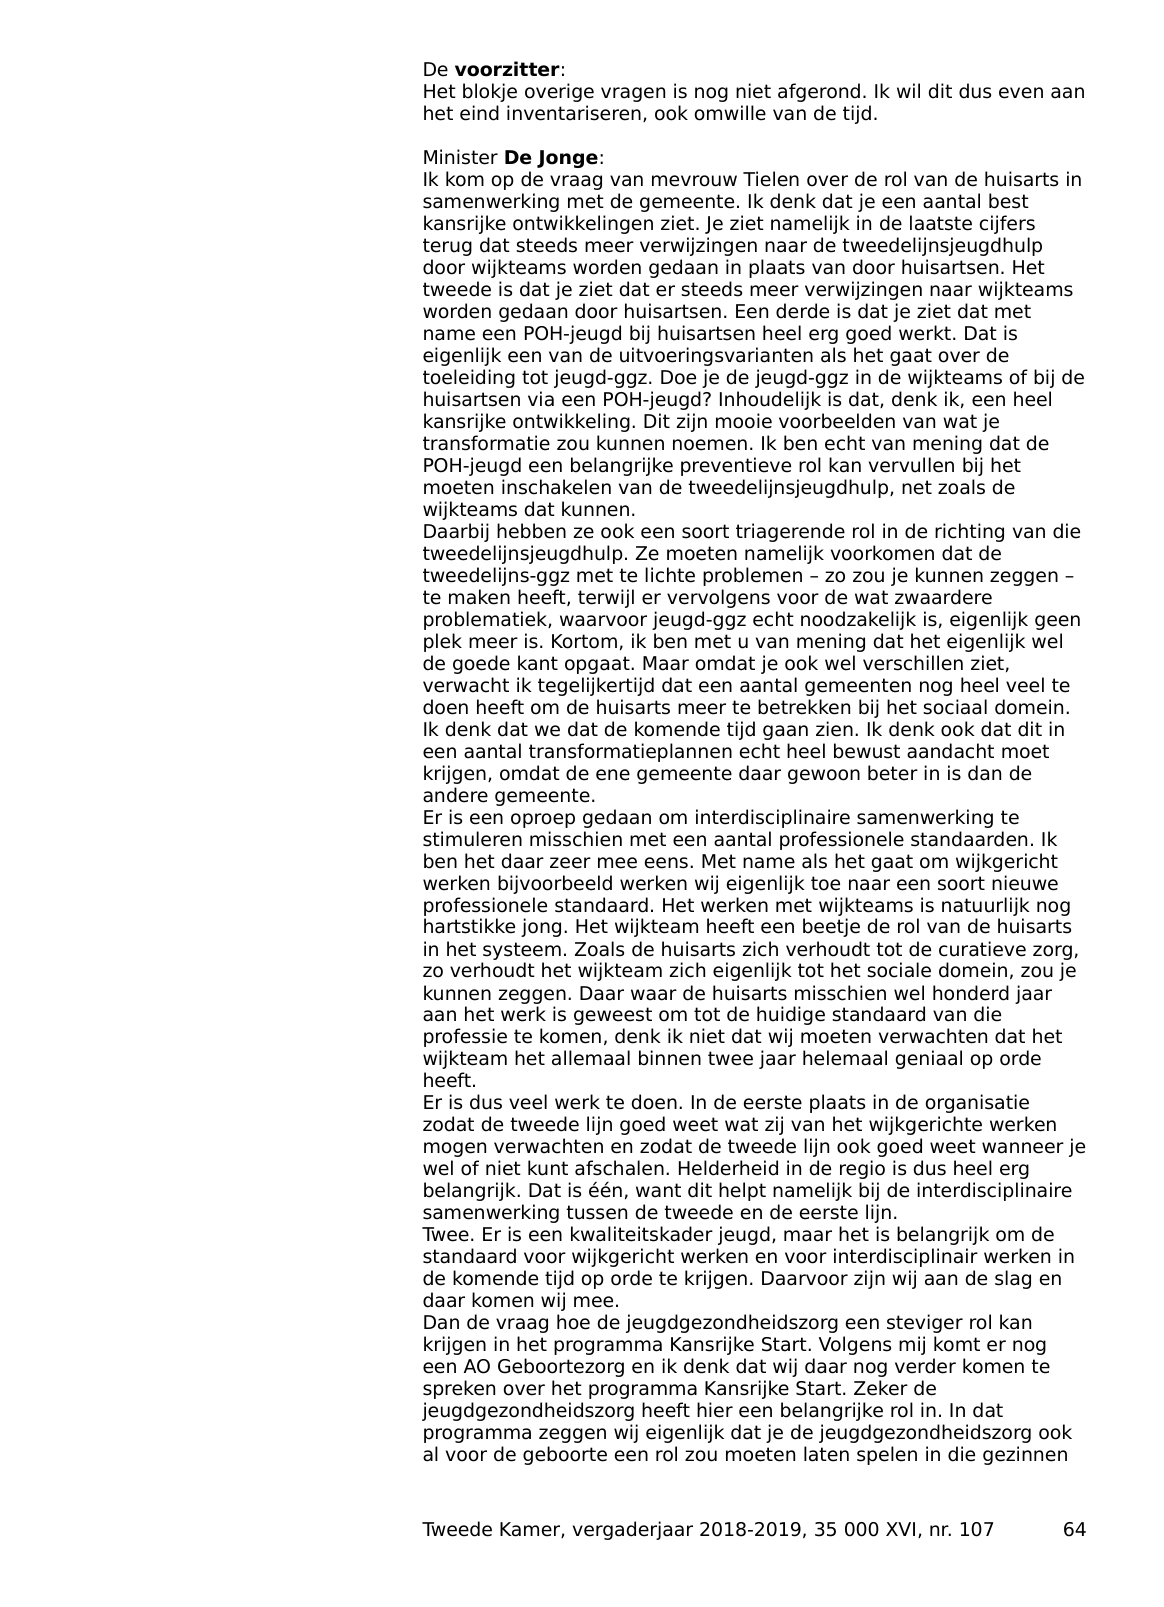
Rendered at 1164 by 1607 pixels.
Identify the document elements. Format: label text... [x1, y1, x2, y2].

text Ik kom op de vraag van mevrouw Tielen over de rol van de huisarts in samenwerking met de gemeente. Ik denk dat je een aantal best kansrijke ontwikkelingen ziet. Je ziet namelijk in de laatste cijfers terug dat steeds meer verwijzingen naar de tweedelijnsjeugdhulp door wijkteams worden gedaan in plaats van door huisartsen. Het tweede is dat je ziet dat er steeds meer verwijzingen naar wijkteams worden gedaan door huisartsen. Een derde is dat je ziet dat met name een POH-jeugd bij huisartsen heel erg goed werkt. Dat is eigenlijk een van de uitvoeringsvarianten als het gaat over de toeleiding tot jeugd-ggz. Doe je de jeugd-ggz in de wijkteams of bij de huisartsen via een POH-jeugd? Inhoudelijk is dat, denk ik, een heel kansrijke ontwikkeling. Dit zijn mooie voorbeelden van wat je transformatie zou kunnen noemen. Ik ben echt van mening dat de POH-jeugd een belangrijke preventieve rol kan vervullen bij het moeten inschakelen van de tweedelijnsjeugdhulp, net zoals de wijkteams dat kunnen. [422, 169, 1087, 521]
text Twee. Er is een kwaliteitskader jeugd, maar het is belangrijk om de standaard voor wijkgericht werken en voor interdisciplinair werken in de komende tijd op orde te krijgen. Daarvoor zijn wij aan de slag en daar komen wij mee. [422, 1224, 1087, 1312]
text De voorzitter: [422, 59, 1087, 81]
text Er is een oproep gedaan om interdisciplinaire samenwerking te stimuleren misschien met een aantal professionele standaarden. Ik ben het daar zeer mee eens. Met name als het gaat om wijkgericht werken bijvoorbeeld werken wij eigenlijk toe naar een soort nieuwe professionele standaard. Het werken met wijkteams is natuurlijk nog hartstikke jong. Het wijkteam heeft een beetje de rol van de huisarts in het systeem. Zoals de huisarts zich verhoudt tot de curatieve zorg, zo verhoudt het wijkteam zich eigenlijk tot het sociale domein, zou je kunnen zeggen. Daar waar de huisarts misschien wel honderd jaar aan het werk is geweest om tot de huidige standaard van die professie te komen, denk ik niet dat wij moeten verwachten dat het wijkteam het allemaal binnen twee jaar helemaal geniaal op orde heeft. [422, 807, 1087, 1092]
text Minister De Jonge: [422, 147, 1087, 169]
text Er is dus veel werk te doen. In de eerste plaats in de organisatie zodat de tweede lijn goed weet wat zij van het wijkgerichte werken mogen verwachten en zodat de tweede lijn ook goed weet wanneer je wel of niet kunt afschalen. Helderheid in de regio is dus heel erg belangrijk. Dat is één, want dit helpt namelijk bij de interdisciplinaire samenwerking tussen de tweede en de eerste lijn. [422, 1092, 1087, 1224]
text Het blokje overige vragen is nog niet afgerond. Ik wil dit dus even aan het eind inventariseren, ook omwille van de tijd. [422, 81, 1087, 125]
text Dan de vraag hoe de jeugdgezondheidszorg een steviger rol kan krijgen in het programma Kansrijke Start. Volgens mij komt er nog een AO Geboortezorg en ik denk dat wij daar nog verder komen te spreken over het programma Kansrijke Start. Zeker de jeugdgezondheidszorg heeft hier een belangrijke rol in. In dat programma zeggen wij eigenlijk dat je de jeugdgezondheidszorg ook al voor de geboorte een rol zou moeten laten spelen in die gezinnen [422, 1312, 1087, 1466]
text Daarbij hebben ze ook een soort triagerende rol in de richting van die tweedelijnsjeugdhulp. Ze moeten namelijk voorkomen dat de tweedelijns-ggz met te lichte problemen – zo zou je kunnen zeggen – te maken heeft, terwijl er vervolgens voor de wat zwaardere problematiek, waarvoor jeugd-ggz echt noodzakelijk is, eigenlijk geen plek meer is. Kortom, ik ben met u van mening dat het eigenlijk wel de goede kant opgaat. Maar omdat je ook wel verschillen ziet, verwacht ik tegelijkertijd dat een aantal gemeenten nog heel veel te doen heeft om de huisarts meer te betrekken bij het sociaal domein. Ik denk dat we dat de komende tijd gaan zien. Ik denk ook dat dit in een aantal transformatieplannen echt heel bewust aandacht moet krijgen, omdat de ene gemeente daar gewoon beter in is dan de andere gemeente. [422, 521, 1087, 807]
